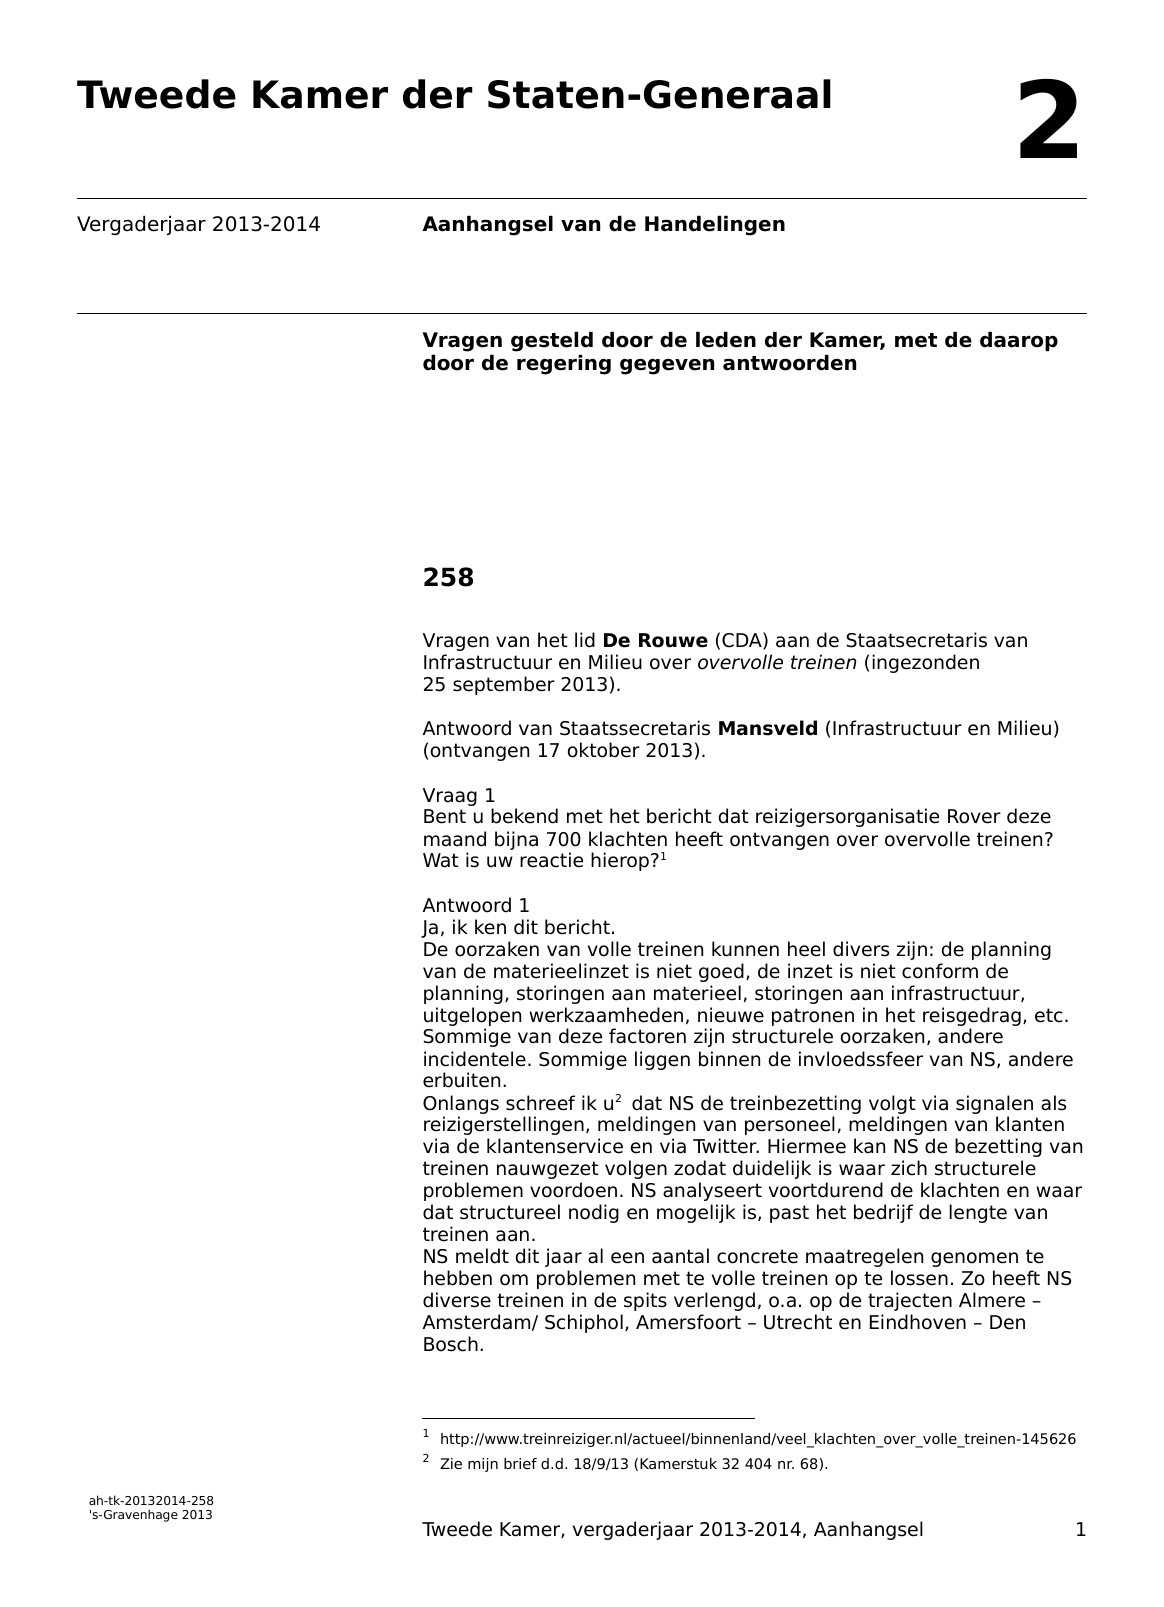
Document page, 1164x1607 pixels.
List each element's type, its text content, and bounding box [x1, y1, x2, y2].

text 258 [422, 563, 1087, 592]
text Antwoord 1 [422, 894, 1087, 917]
text De oorzaken van volle treinen kunnen heel divers zijn: de planning van de materieelinzet is niet goed, de inzet is niet conform de planning, storingen aan materieel, storingen aan infrastructuur, uitgelopen werkzaamheden, nieuwe patronen in het reisgedrag, etc. Sommige van deze factoren zijn structurele oorzaken, andere incidentele. Sommige liggen binnen de invloedssfeer van NS, andere erbuiten. [422, 938, 1087, 1092]
text Ja, ik ken dit bericht. [422, 917, 1087, 938]
table_cell Vergaderjaar 2013-2014 [77, 199, 422, 313]
table_cell Aanhangsel van de Handelingen [422, 199, 1087, 313]
text 's-Gravenhage 2013 [88, 1508, 323, 1522]
text Bent u bekend met het bericht dat reizigersorganisatie Rover deze maand bijna 700 klachten heeft ontvangen over overvolle treinen? Wat is uw reactie hierop? [422, 806, 1087, 872]
table_header Tweede Kamer der Staten-Generaal [77, 59, 886, 198]
text Vraag 1 [422, 784, 1087, 806]
text Onlangs schreef ik u dat NS de treinbezetting volgt via signalen als reizigerstellingen, meldingen van personeel, meldingen van klanten via de klantenservice en via Twitter. Hiermee kan NS de bezetting van treinen nauwgezet volgen zodat duidelijk is waar zich structurele problemen voordoen. NS analyseert voortdurend de klachten en waar dat structureel nodig en mogelijk is, past het bedrijf de lengte van treinen aan. [422, 1092, 1087, 1246]
text http://www.treinreiziger.nl/actueel/binnenland/veel_klachten_over_volle_treinen-145626 [422, 1427, 1087, 1449]
table_header 2 [886, 59, 1087, 198]
text ah-tk-20132014-258 [88, 1494, 323, 1508]
text Vragen van het lid De Rouwe (CDA) aan de Staatsecretaris van Infrastructuur en Milieu over overvolle treinen (ingezonden 25 september 2013). [422, 630, 1087, 696]
text Antwoord van Staatssecretaris Mansveld (Infrastructuur en Milieu) (ontvangen 17 oktober 2013). [422, 718, 1087, 762]
table_cell [77, 314, 422, 375]
text Zie mijn brief d.d. 18/9/13 (Kamerstuk 32 404 nr. 68). [422, 1452, 1087, 1474]
table_cell Vragen gesteld door de leden der Kamer, met de daarop door de regering gegeven antwoorden [422, 314, 1087, 375]
text NS meldt dit jaar al een aantal concrete maatregelen genomen te hebben om problemen met te volle treinen op te lossen. Zo heeft NS diverse treinen in de spits verlengd, o.a. op de trajecten Almere – Amsterdam/ Schiphol, Amersfoort – Utrecht en Eindhoven – Den Bosch. [422, 1246, 1087, 1356]
